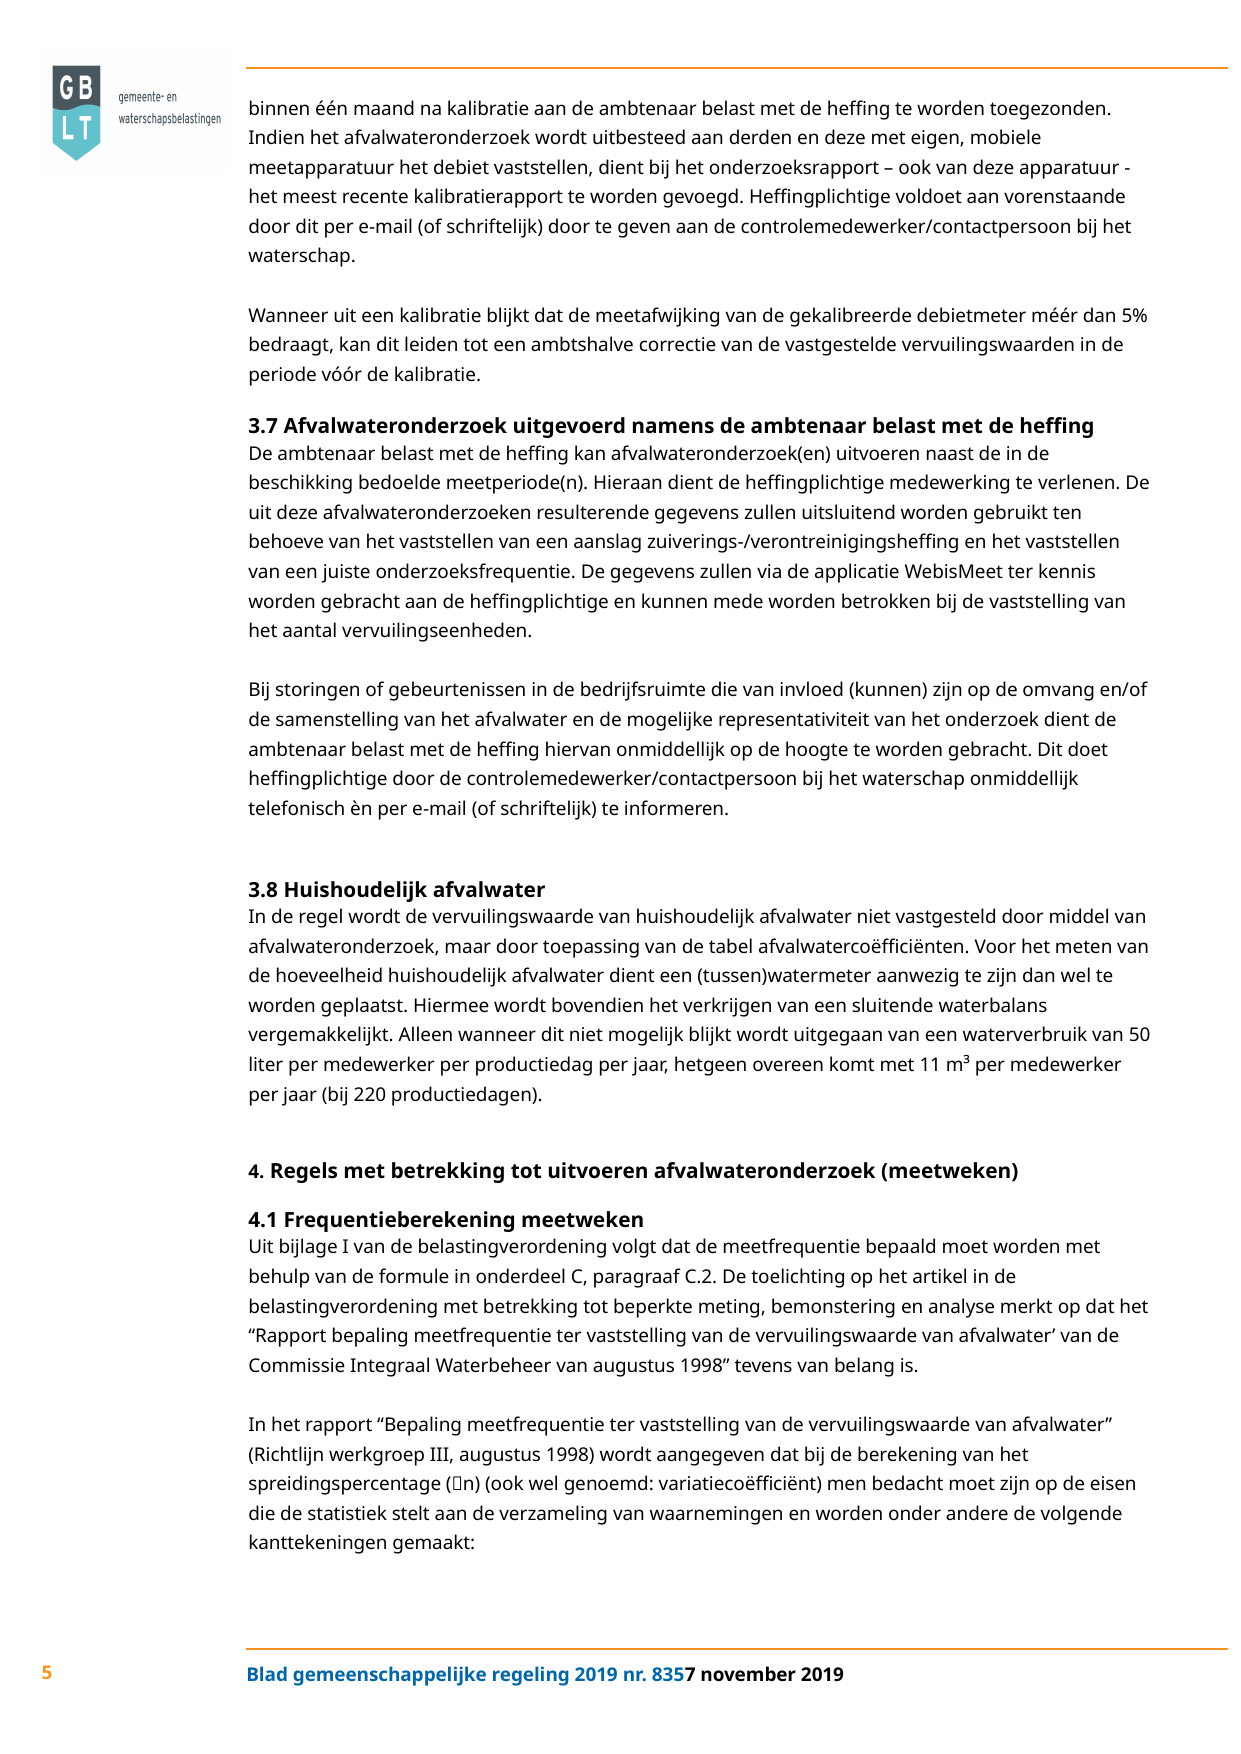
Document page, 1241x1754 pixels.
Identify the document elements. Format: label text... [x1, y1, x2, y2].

picture [41, 47, 231, 172]
text binnen één maand na kalibratie aan de ambtenaar belast met de heffing te worden toegezonden. Indien het afvalwateronderzoek wordt uitbesteed aan derden en deze met eigen, mobiele meetapparatuur het debiet vaststellen, dient bij het onderzoeksrapport – ook van deze apparatuur - het meest recente kalibratierapport te worden gevoegd. Heffingplichtige voldoet aan vorenstaande door dit per e-mail (of schriftelijk) door te geven aan de controlemedewerker/contactpersoon bij het waterschap. [248, 95, 1152, 268]
text 3.7 Afvalwateronderzoek uitgevoerd namens de ambtenaar belast met de heffing [248, 411, 1152, 440]
text Uit bijlage I van de belastingverordening volgt dat de meetfrequentie bepaald moet worden met behulp van de formule in onderdeel C, paragraaf C.2. De toelichting op het artikel in de belastingverordening met betrekking tot beperkte meting, bemonstering en analyse merkt op dat het “Rapport bepaling meetfrequentie ter vaststelling van de vervuilingswaarde van afvalwater’ van de Commissie Integraal Waterbeheer van augustus 1998” tevens van belang is. [248, 1234, 1152, 1378]
text Wanneer uit een kalibratie blijkt dat de meetafwijking van de gekalibreerde debietmeter méér dan 5% bedraagt, kan dit leiden tot een ambtshalve correctie van de vastgestelde vervuilingswaarden in de periode vóór de kalibratie. [248, 302, 1152, 387]
text De ambtenaar belast met de heffing kan afvalwateronderzoek(en) uitvoeren naast de in de beschikking bedoelde meetperiode(n). Hieraan dient de heffingplichtige medewerking te verlenen. De uit deze afvalwateronderzoeken resulterende gegevens zullen uitsluitend worden gebruikt ten behoeve van het vaststellen van een aanslag zuiverings-/verontreinigingsheffing en het vaststellen van een juiste onderzoeksfrequentie. De gegevens zullen via de applicatie WebisMeet ter kennis worden gebracht aan de heffingplichtige en kunnen mede worden betrokken bij de vaststelling van het aantal vervuilingseenheden. [248, 440, 1152, 643]
text Bij storingen of gebeurtenissen in de bedrijfsruimte die van invloed (kunnen) zijn op de omvang en/of de samenstelling van het afvalwater en de mogelijke representativiteit van het onderzoek dient de ambtenaar belast met de heffing hiervan onmiddellijk op de hoogte te worden gebracht. Dit doet heffingplichtige door de controlemedewerker/contactpersoon bij het waterschap onmiddellijk telefonisch èn per e-mail (of schriftelijk) te informeren. [248, 677, 1152, 821]
text In de regel wordt de vervuilingswaarde van huishoudelijk afvalwater niet vastgesteld door middel van afvalwateronderzoek, maar door toepassing van de tabel afvalwatercoëfficiënten. Voor het meten van de hoeveelheid huishoudelijk afvalwater dient een (tussen)watermeter aanwezig te zijn dan wel te worden geplaatst. Hiermee wordt bovendien het verkrijgen van een sluitende waterbalans vergemakkelijkt. Alleen wanneer dit niet mogelijk blijkt wordt uitgegaan van een waterverbruik van 50 liter per medewerker per productiedag per jaar, hetgeen overeen komt met 11 m³ per medewerker per jaar (bij 220 productiedagen). [248, 903, 1152, 1107]
text 4.1 Frequentieberekening meetweken [248, 1205, 1152, 1234]
text In het rapport “Bepaling meetfrequentie ter vaststelling van de vervuilingswaarde van afvalwater” (Richtlijn werkgroep III, augustus 1998) wordt aangegeven dat bij de berekening van het spreidingspercentage (n) (ook wel genoemd: variatiecoëfficiënt) men bedacht moet zijn op de eisen die de statistiek stelt aan de verzameling van waarnemingen en worden onder andere de volgende kanttekeningen gemaakt: [248, 1411, 1152, 1555]
text 4. Regels met betrekking tot uitvoeren afvalwateronderzoek (meetweken) [248, 1156, 1152, 1184]
text 3.8 Huishoudelijk afvalwater [248, 875, 1152, 903]
